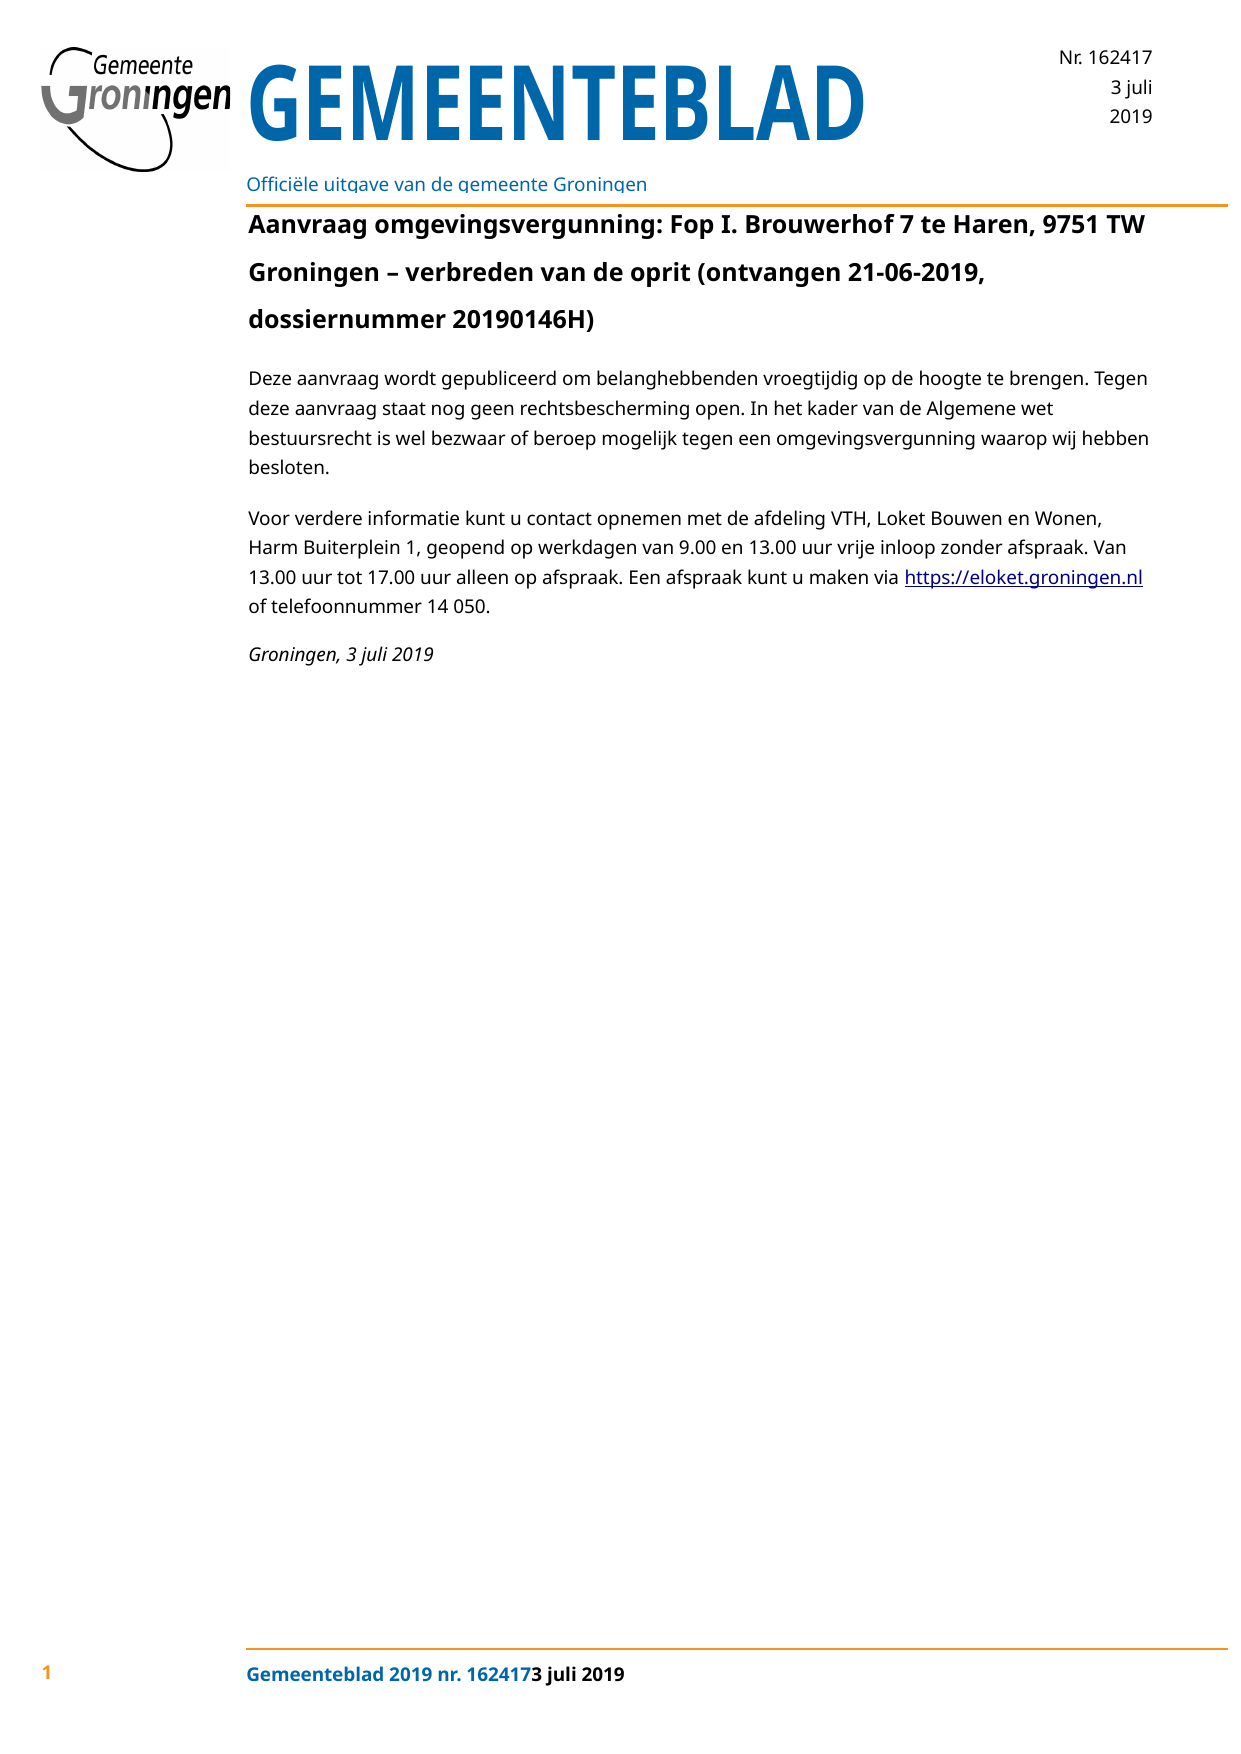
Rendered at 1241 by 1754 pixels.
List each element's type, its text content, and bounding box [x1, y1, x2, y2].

text Voor verdere informatie kunt u contact opnemen met de afdeling VTH, Loket Bouwen en Wonen, Harm Buiterplein 1, geopend op werkdagen van 9.00 en 13.00 uur vrije inloop zonder afspraak. Van 13.00 uur tot 17.00 uur alleen op afspraak. Een afspraak kunt u maken via https://eloket.groningen.nl of telefoonnummer 14 050. [248, 505, 1152, 619]
text Aanvraag omgevingsvergunning: Fop I. Brouwerho­f 7 te Haren, 9751 TW Groningen – verbreden van de oprit (ontvangen 21-06-2019, dossiernummer 20190146H) [248, 207, 1152, 336]
picture [41, 47, 231, 172]
text Groningen, 3 juli 2019 [248, 641, 1152, 667]
text Deze aanvraag wordt gepubliceerd om belanghebbenden vroegtijdig op de hoogte te brengen. Tegen deze aanvraag staat nog geen rechtsbescherming open. In het kader van de Algemene wet bestuursrecht is wel bezwaar of beroep mogelijk tegen een omgevingsvergunning waarop wij hebben besloten. [248, 366, 1152, 480]
